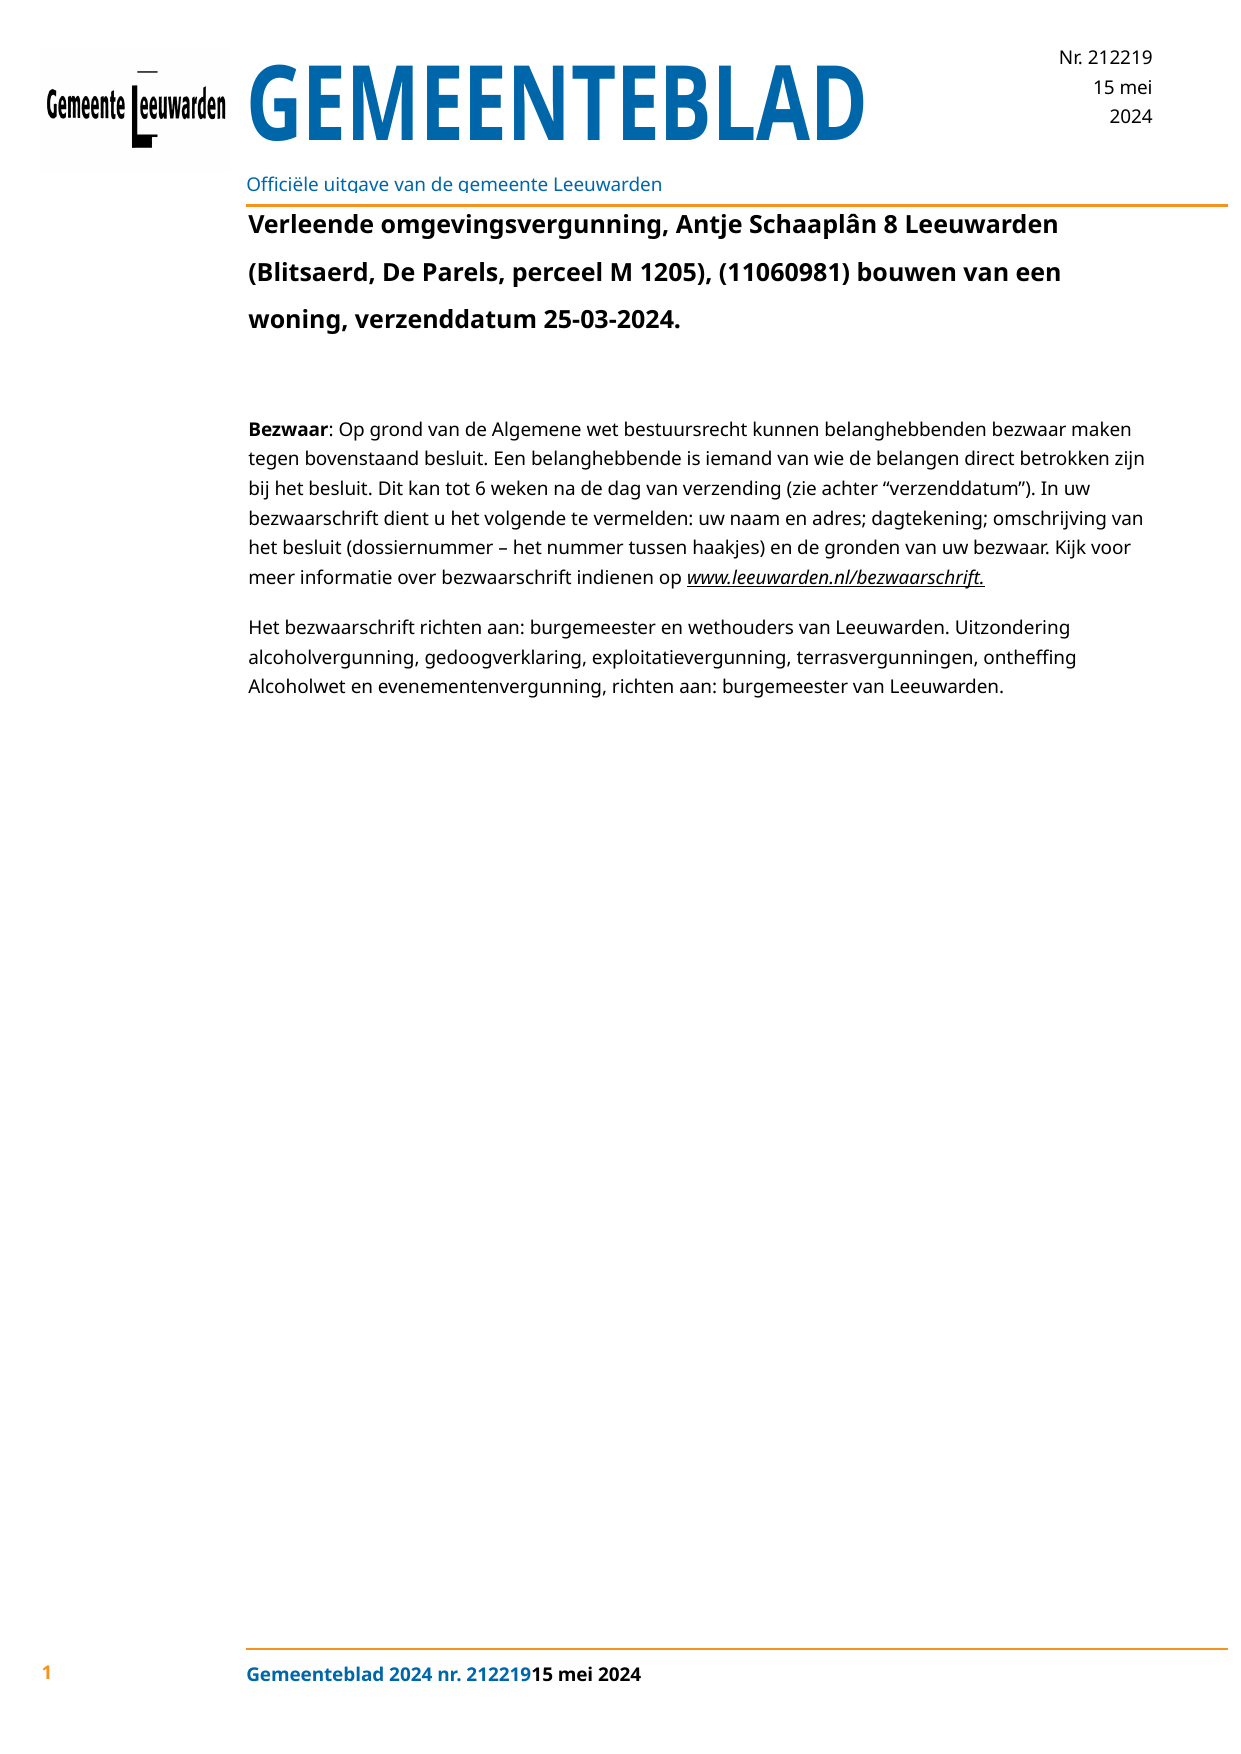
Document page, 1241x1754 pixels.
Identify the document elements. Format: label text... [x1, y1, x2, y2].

picture [41, 47, 231, 172]
text Het bezwaarschrift richten aan: burgemeester en wethouders van Leeuwarden. Uitzondering alcoholvergunning, gedoogverklaring, exploitatievergunning, terrasvergunningen, ontheffing Alcoholwet en evenementenvergunning, richten aan: burgemeester van Leeuwarden. [248, 614, 1152, 699]
text Bezwaar: Op grond van de Algemene wet bestuursrecht kunnen belanghebbenden bezwaar maken tegen bovenstaand besluit. Een belanghebbende is iemand van wie de belangen direct betrokken zijn bij het besluit. Dit kan tot 6 weken na de dag van verzending (zie achter “verzenddatum”). In uw bezwaarschrift dient u het volgende te vermelden: uw naam en adres; dagtekening; omschrijving van het besluit (dossiernummer – het nummer tussen haakjes) en de gronden van uw bezwaar. Kijk voor meer informatie over bezwaarschrift indienen op www.leeuwarden.nl/bezwaarschrift. [248, 416, 1152, 589]
text Verleende omgevingsvergunning, Antje Schaaplân 8 Leeuwarden (Blitsaerd, De Parels, perceel M 1205), (11060981) bouwen van een woning, verzenddatum 25-03-2024. [248, 207, 1152, 336]
